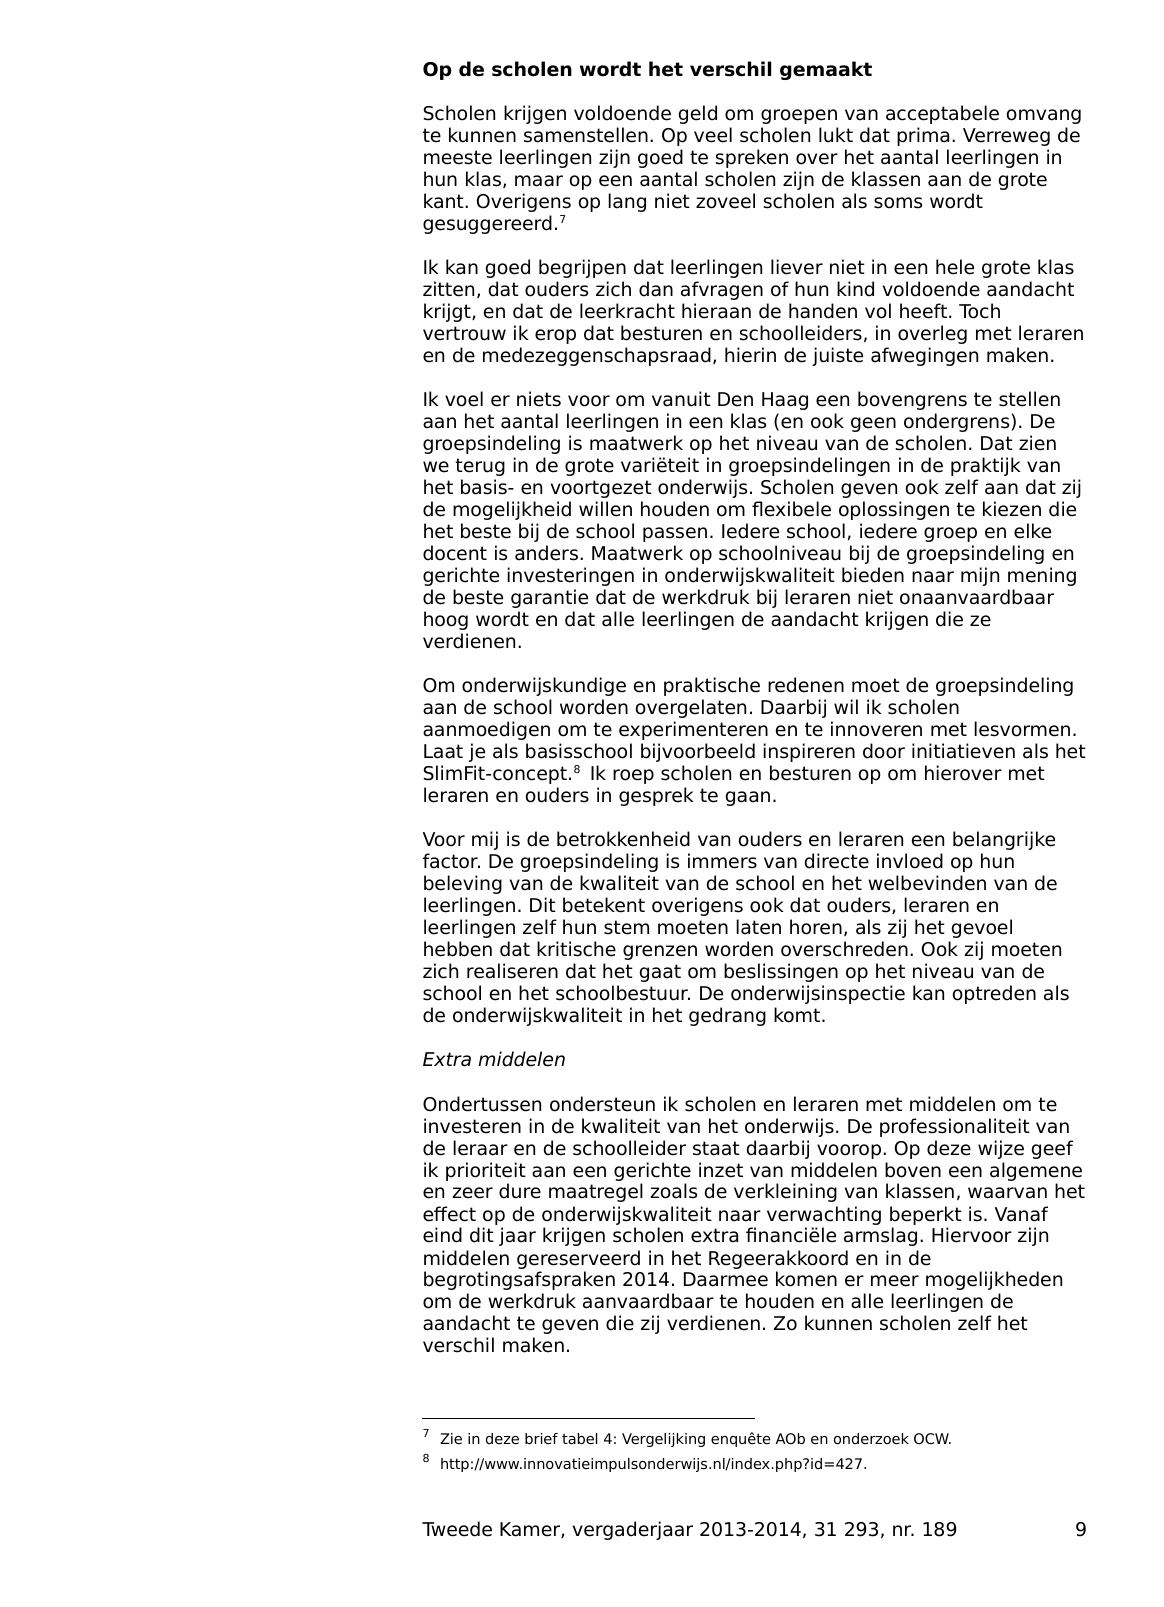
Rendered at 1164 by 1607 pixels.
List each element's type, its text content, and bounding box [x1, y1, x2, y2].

text Scholen krijgen voldoende geld om groepen van acceptabele omvang te kunnen samenstellen. Op veel scholen lukt dat prima. Verreweg de meeste leerlingen zijn goed te spreken over het aantal leerlingen in hun klas, maar op een aantal scholen zijn de klassen aan de grote kant. Overigens op lang niet zoveel scholen als soms wordt gesuggereerd. [422, 103, 1087, 235]
text Ik voel er niets voor om vanuit Den Haag een bovengrens te stellen aan het aantal leerlingen in een klas (en ook geen ondergrens). De groepsindeling is maatwerk op het niveau van de scholen. Dat zien we terug in de grote variëteit in groepsindelingen in de praktijk van het basis- en voortgezet onderwijs. Scholen geven ook zelf aan dat zij de mogelijkheid willen houden om flexibele oplossingen te kiezen die het beste bij de school passen. Iedere school, iedere groep en elke docent is anders. Maatwerk op schoolniveau bij de groepsindeling en gerichte investeringen in onderwijskwaliteit bieden naar mijn mening de beste garantie dat de werkdruk bij leraren niet onaanvaardbaar hoog wordt en dat alle leerlingen de aandacht krijgen die ze verdienen. [422, 389, 1087, 653]
text Ik kan goed begrijpen dat leerlingen liever niet in een hele grote klas zitten, dat ouders zich dan afvragen of hun kind voldoende aandacht krijgt, en dat de leerkracht hieraan de handen vol heeft. Toch vertrouw ik erop dat besturen en schoolleiders, in overleg met leraren en de medezeggenschapsraad, hierin de juiste afwegingen maken. [422, 257, 1087, 367]
text Ondertussen ondersteun ik scholen en leraren met middelen om te investeren in de kwaliteit van het onderwijs. De professionaliteit van de leraar en de schoolleider staat daarbij voorop. Op deze wijze geef ik prioriteit aan een gerichte inzet van middelen boven een algemene en zeer dure maatregel zoals de verkleining van klassen, waarvan het effect op de onderwijskwaliteit naar verwachting beperkt is. Vanaf eind dit jaar krijgen scholen extra financiële armslag. Hiervoor zijn middelen gereserveerd in het Regeerakkoord en in de begrotingsafspraken 2014. Daarmee komen er meer mogelijkheden om de werkdruk aanvaardbaar te houden en alle leerlingen de aandacht te geven die zij verdienen. Zo kunnen scholen zelf het verschil maken. [422, 1093, 1087, 1357]
subtitle Op de scholen wordt het verschil gemaakt [422, 59, 1087, 81]
text http://www.innovatieimpulsonderwijs.nl/index.php?id=427. [422, 1452, 1087, 1474]
subtitle Extra middelen [422, 1049, 1087, 1071]
text Voor mij is de betrokkenheid van ouders en leraren een belangrijke factor. De groepsindeling is immers van directe invloed op hun beleving van de kwaliteit van de school en het welbevinden van de leerlingen. Dit betekent overigens ook dat ouders, leraren en leerlingen zelf hun stem moeten laten horen, als zij het gevoel hebben dat kritische grenzen worden overschreden. Ook zij moeten zich realiseren dat het gaat om beslissingen op het niveau van de school en het schoolbestuur. De onderwijsinspectie kan optreden als de onderwijskwaliteit in het gedrang komt. [422, 829, 1087, 1027]
text Zie in deze brief tabel 4: Vergelijking enquête AOb en onderzoek OCW. [422, 1427, 1087, 1449]
text Om onderwijskundige en praktische redenen moet de groepsindeling aan de school worden overgelaten. Daarbij wil ik scholen aanmoedigen om te experimenteren en te innoveren met lesvormen. Laat je als basisschool bijvoorbeeld inspireren door initiatieven als het SlimFit-concept. Ik roep scholen en besturen op om hierover met leraren en ouders in gesprek te gaan. [422, 675, 1087, 807]
